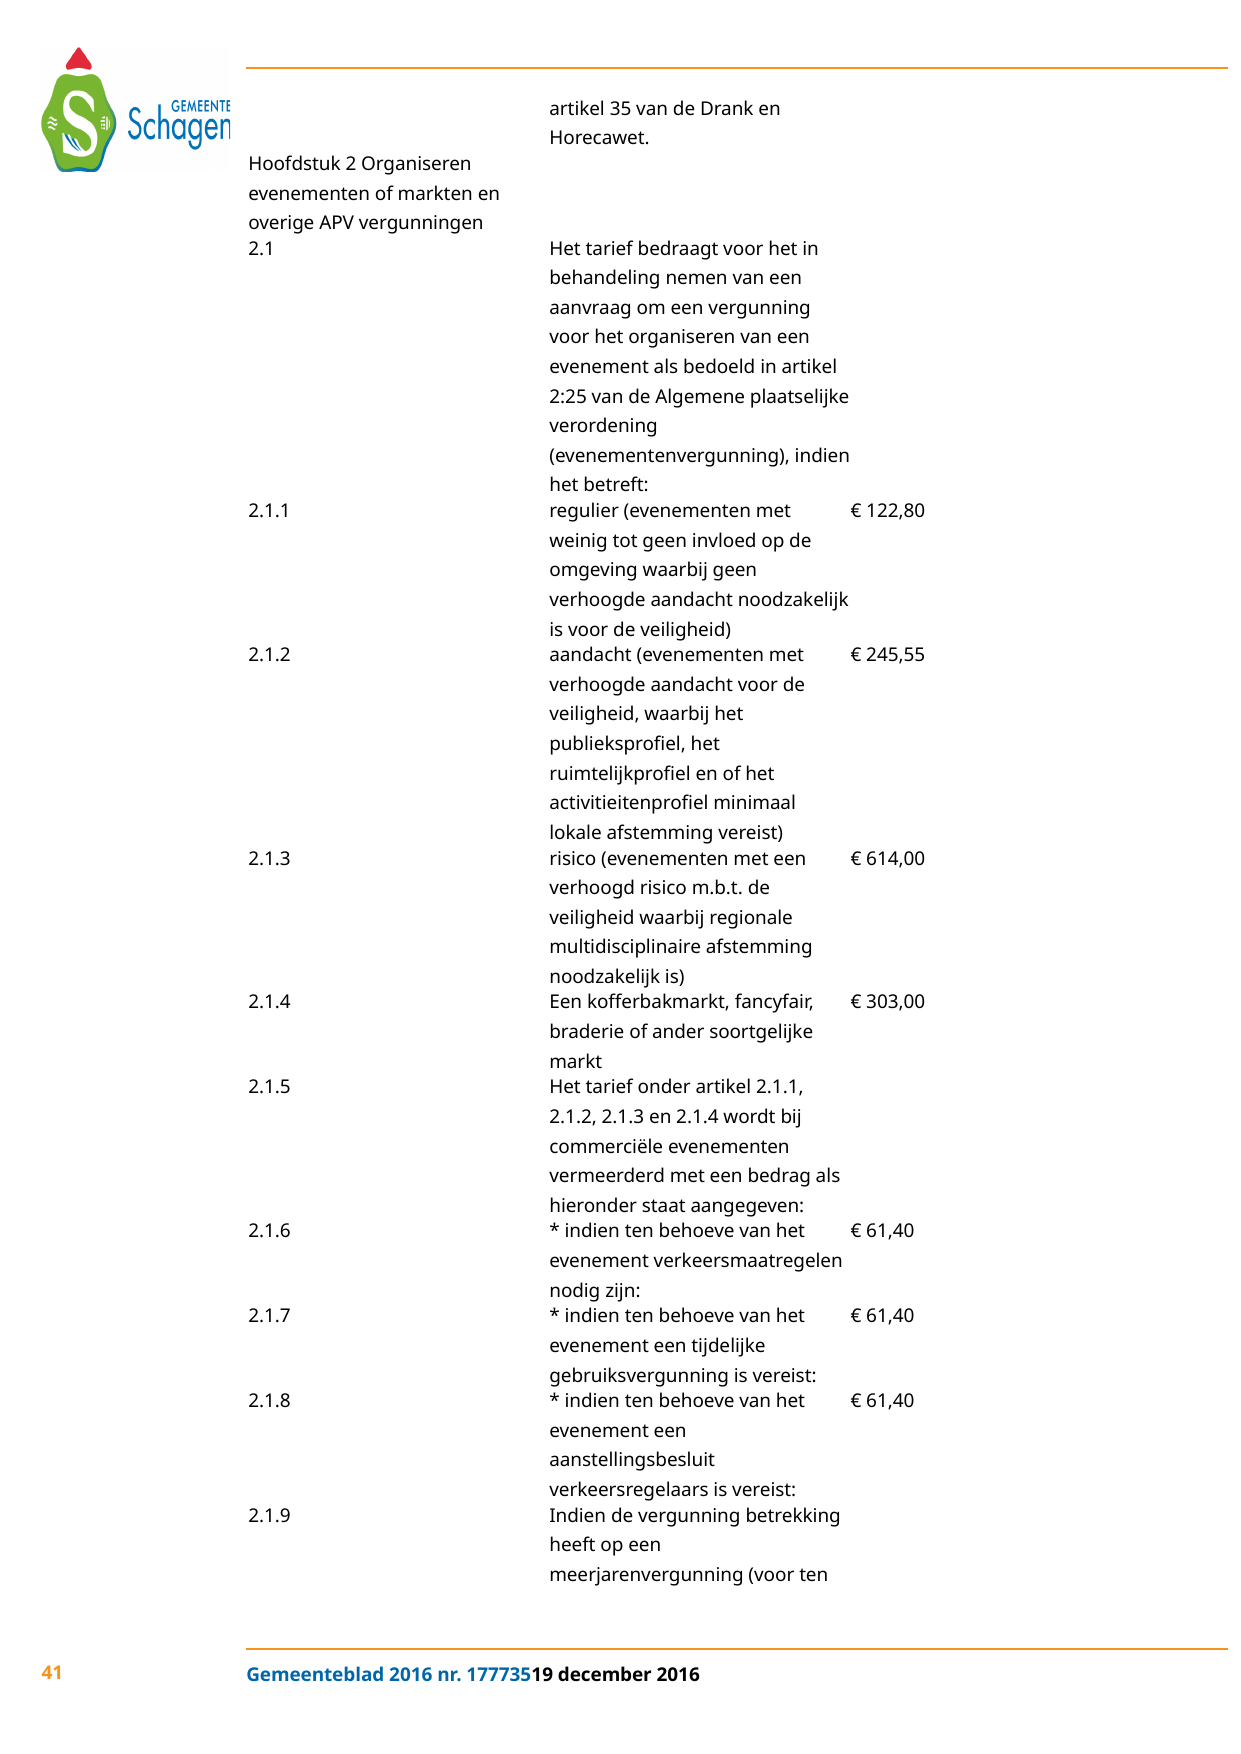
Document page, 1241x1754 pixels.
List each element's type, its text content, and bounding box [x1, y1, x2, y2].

table_cell 2.1.8 [248, 1388, 549, 1502]
table_cell € 61,40 [850, 1218, 1152, 1303]
table_cell [850, 1502, 1152, 1587]
table_cell 2.1.1 [248, 498, 549, 641]
table_cell [850, 235, 1152, 497]
table_cell € 122,80 [850, 498, 1152, 641]
table_cell 2.1.5 [248, 1074, 549, 1218]
table_cell risico (evenementen met een verhoogd risico m.b.t. de veiligheid waarbij regionale multidisciplinaire afstemming noodzakelijk is) [549, 845, 850, 989]
table_cell * indien ten behoeve van het evenement een aanstellingsbesluit verkeersregelaars is vereist: [549, 1388, 850, 1502]
table_cell Het tarief onder artikel 2.1.1, 2.1.2, 2.1.3 en 2.1.4 wordt bij commerciële evenementen vermeerderd met een bedrag als hieronder staat aangegeven: [549, 1074, 850, 1218]
table_cell € 61,40 [850, 1303, 1152, 1387]
table_cell 2.1.2 [248, 641, 549, 845]
table_cell regulier (evenementen met weinig tot geen invloed op de omgeving waarbij geen verhoogde aandacht noodzakelijk is voor de veiligheid) [549, 498, 850, 641]
table_cell € 245,55 [850, 641, 1152, 845]
table_cell 2.1.4 [248, 989, 549, 1074]
table_cell * indien ten behoeve van het evenement verkeersmaatregelen nodig zijn: [549, 1218, 850, 1303]
table_cell € 61,40 [850, 1388, 1152, 1502]
table_cell € 614,00 [850, 845, 1152, 989]
table_cell Hoofdstuk 2 Organiseren evenementen of markten en overige APV vergunningen [248, 150, 549, 235]
table_cell Een kofferbakmarkt, fancyfair, braderie of ander soortgelijke markt [549, 989, 850, 1074]
table_cell [850, 95, 1152, 150]
table_cell artikel 35 van de Drank en Horecawet. [549, 95, 850, 150]
table_cell € 303,00 [850, 989, 1152, 1074]
table_cell [850, 1074, 1152, 1218]
table_cell 2.1.9 [248, 1502, 549, 1587]
table_cell [248, 95, 549, 150]
table_cell * indien ten behoeve van het evenement een tijdelijke gebruiksvergunning is vereist: [549, 1303, 850, 1387]
table_cell 2.1.6 [248, 1218, 549, 1303]
table_cell Indien de vergunning betrekking heeft op een meerjarenvergunning (voor ten [549, 1502, 850, 1587]
table_cell 2.1.3 [248, 845, 549, 989]
table_cell aandacht (evenementen met verhoogde aandacht voor de veiligheid, waarbij het publieksprofiel, het ruimtelijkprofiel en of het activitieitenprofiel minimaal lokale afstemming vereist) [549, 641, 850, 845]
picture [41, 47, 231, 172]
table_cell 2.1.7 [248, 1303, 549, 1387]
table_cell 2.1 [248, 235, 549, 497]
table_cell Het tarief bedraagt voor het in behandeling nemen van een aanvraag om een vergunning voor het organiseren van een evenement als bedoeld in artikel 2:25 van de Algemene plaatselijke verordening (evenementenvergunning), indien het betreft: [549, 235, 850, 497]
